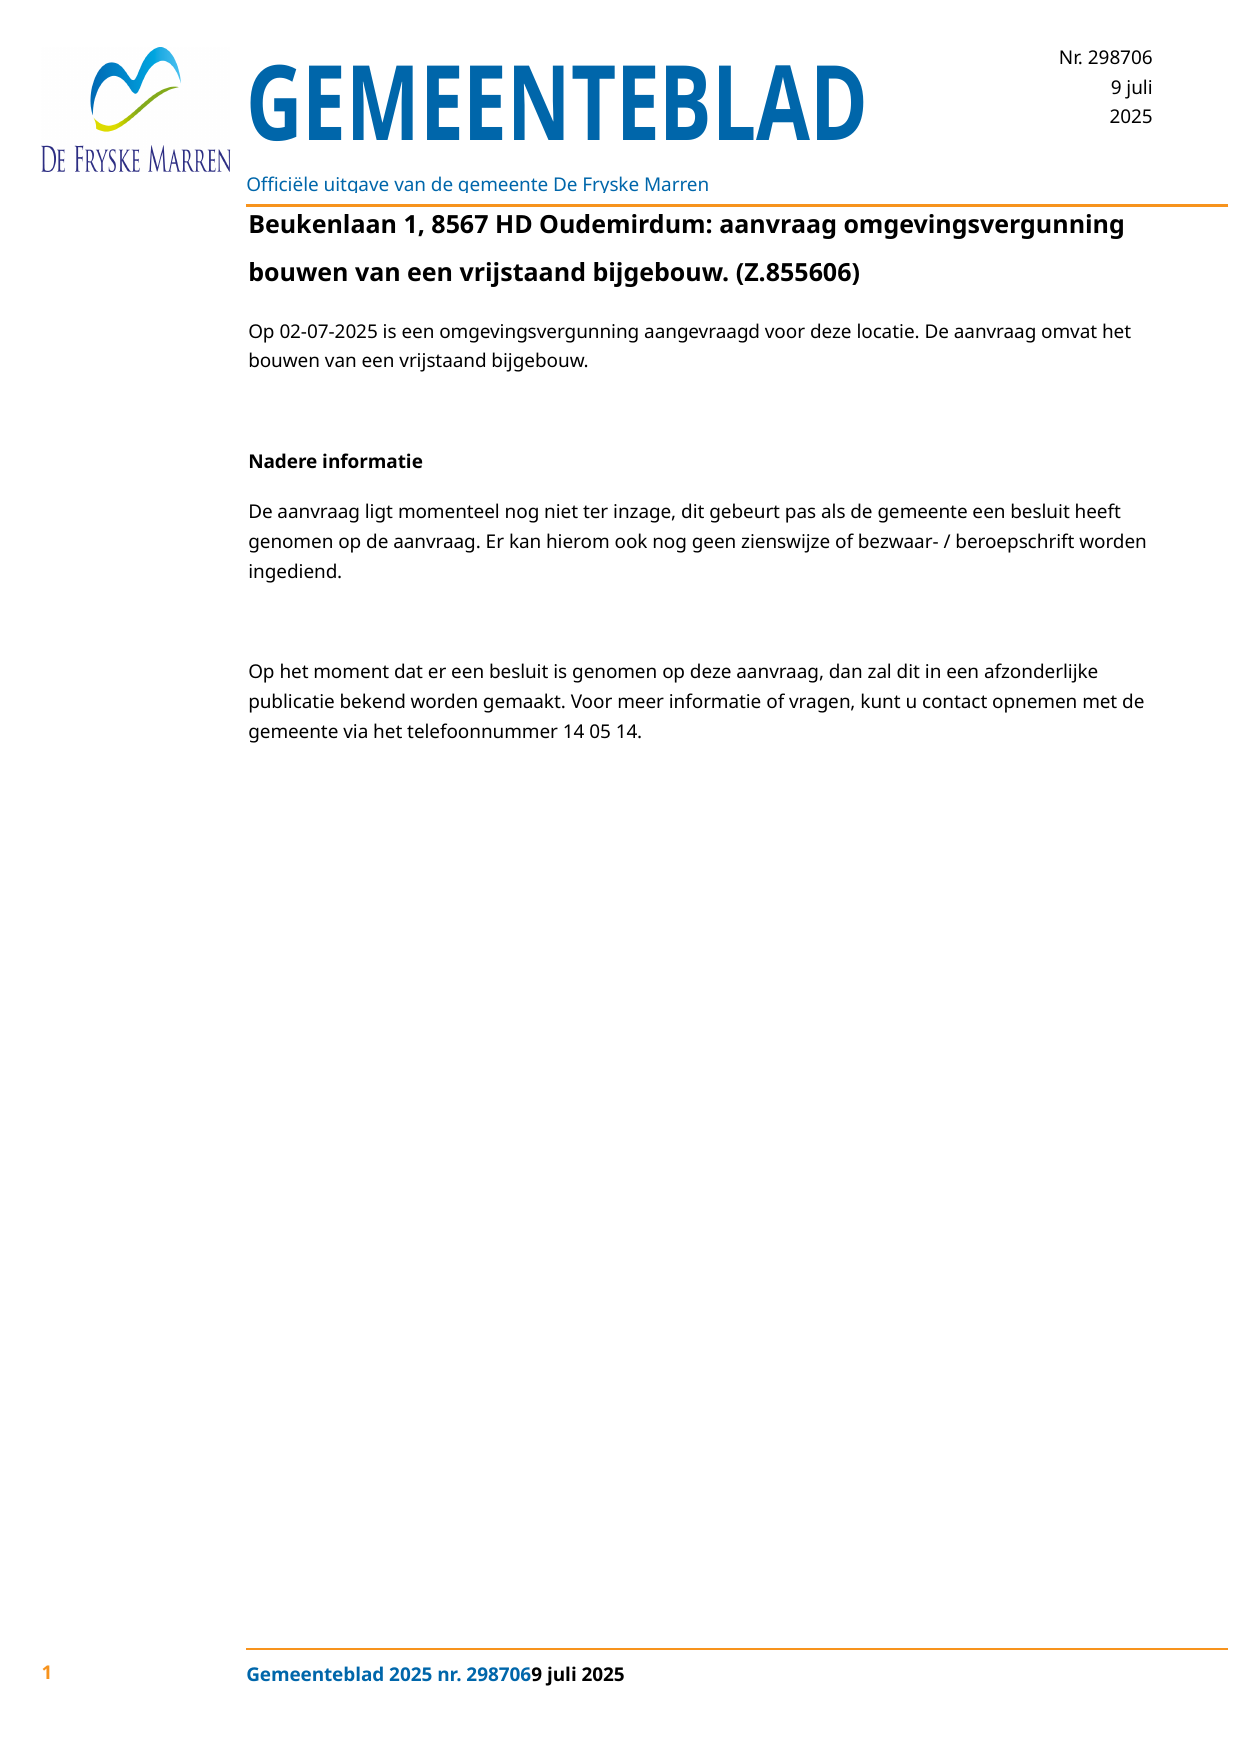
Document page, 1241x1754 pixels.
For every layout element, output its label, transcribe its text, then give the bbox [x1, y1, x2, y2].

text Op het moment dat er een besluit is genomen op deze aanvraag, dan zal dit in een afzonderlijke publicatie bekend worden gemaakt. Voor meer informatie of vragen, kunt u contact opnemen met de gemeente via het telefoonnummer 14 05 14. [248, 659, 1152, 744]
text De aanvraag ligt momenteel nog niet ter inzage, dit gebeurt pas als de gemeente een besluit heeft genomen op de aanvraag. Er kan hierom ook nog geen zienswijze of bezwaar- / beroepschrift worden ingediend. [248, 499, 1152, 584]
text Nadere informatie [248, 448, 1152, 474]
picture [41, 47, 231, 172]
text Op 02-07-2025 is een omgevingsvergunning aangevraagd voor deze locatie. De aanvraag omvat het bouwen van een vrijstaand bijgebouw. [248, 318, 1152, 373]
text Beukenlaan 1, 8567 HD Oudemirdum: aanvraag omgevingsvergunning bouwen van een vrijstaand bijgebouw. (Z.855606) [248, 207, 1152, 288]
